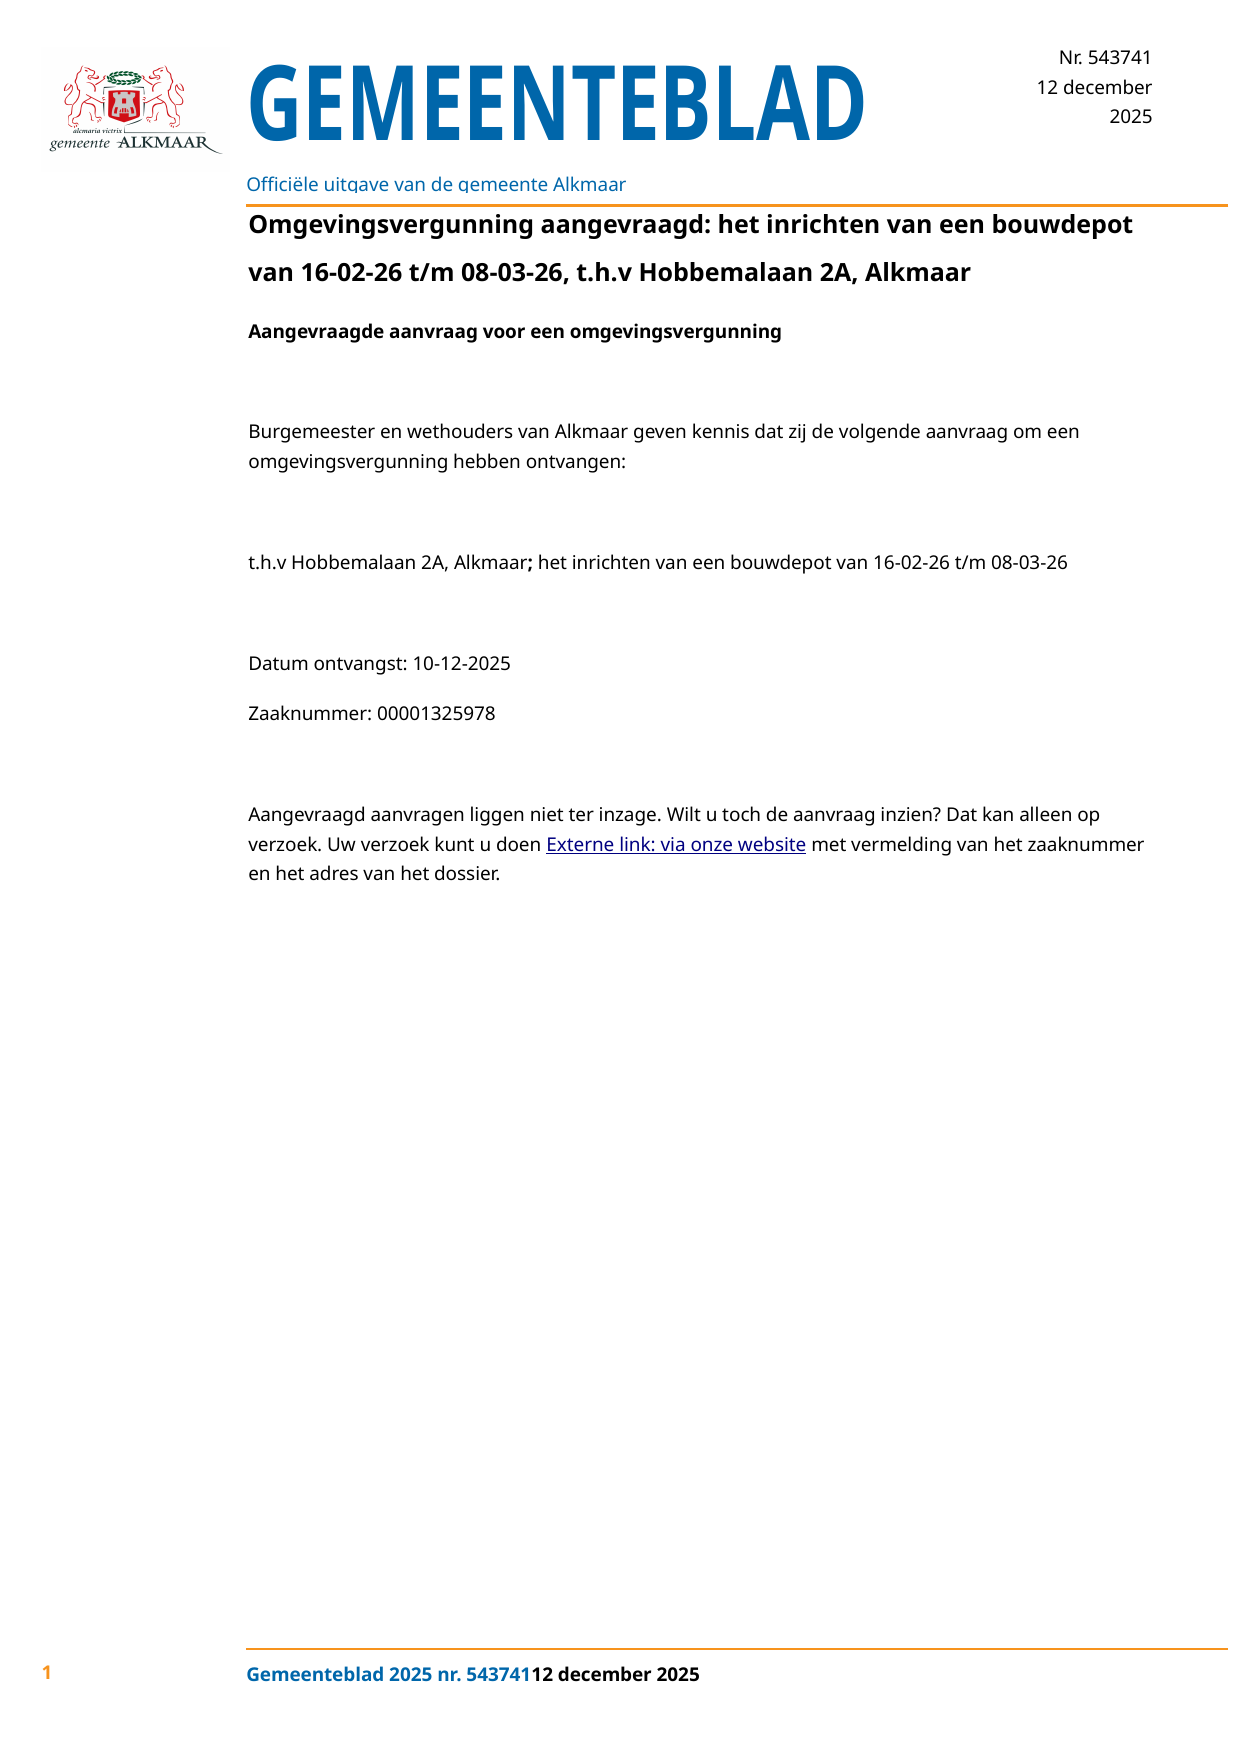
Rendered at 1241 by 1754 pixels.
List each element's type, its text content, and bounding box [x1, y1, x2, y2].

picture [41, 47, 231, 172]
text Burgemeester en wethouders van Alkmaar geven kennis dat zij de volgende aanvraag om een omgevingsvergunning hebben ontvangen: [248, 419, 1152, 474]
text Aangevraagde aanvraag voor een omgevingsvergunning [248, 318, 1152, 344]
text Aangevraagd aanvragen liggen niet ter inzage. Wilt u toch de aanvraag inzien? Dat kan alleen op verzoek. Uw verzoek kunt u doen Externe link: via onze website met vermelding van het zaaknummer en het adres van het dossier. [248, 801, 1152, 886]
text Omgevingsvergunning aangevraagd: het inrichten van een bouwdepot van 16-02-26 t/m 08-03-26, t.h.v Hobbemalaan 2A, Alkmaar [248, 207, 1152, 288]
text t.h.v Hobbemalaan 2A, Alkmaar; het inrichten van een bouwdepot van 16-02-26 t/m 08-03-26 [248, 549, 1152, 575]
text Zaaknummer: 00001325978 [248, 700, 1152, 726]
text Datum ontvangst: 10-12-2025 [248, 650, 1152, 676]
